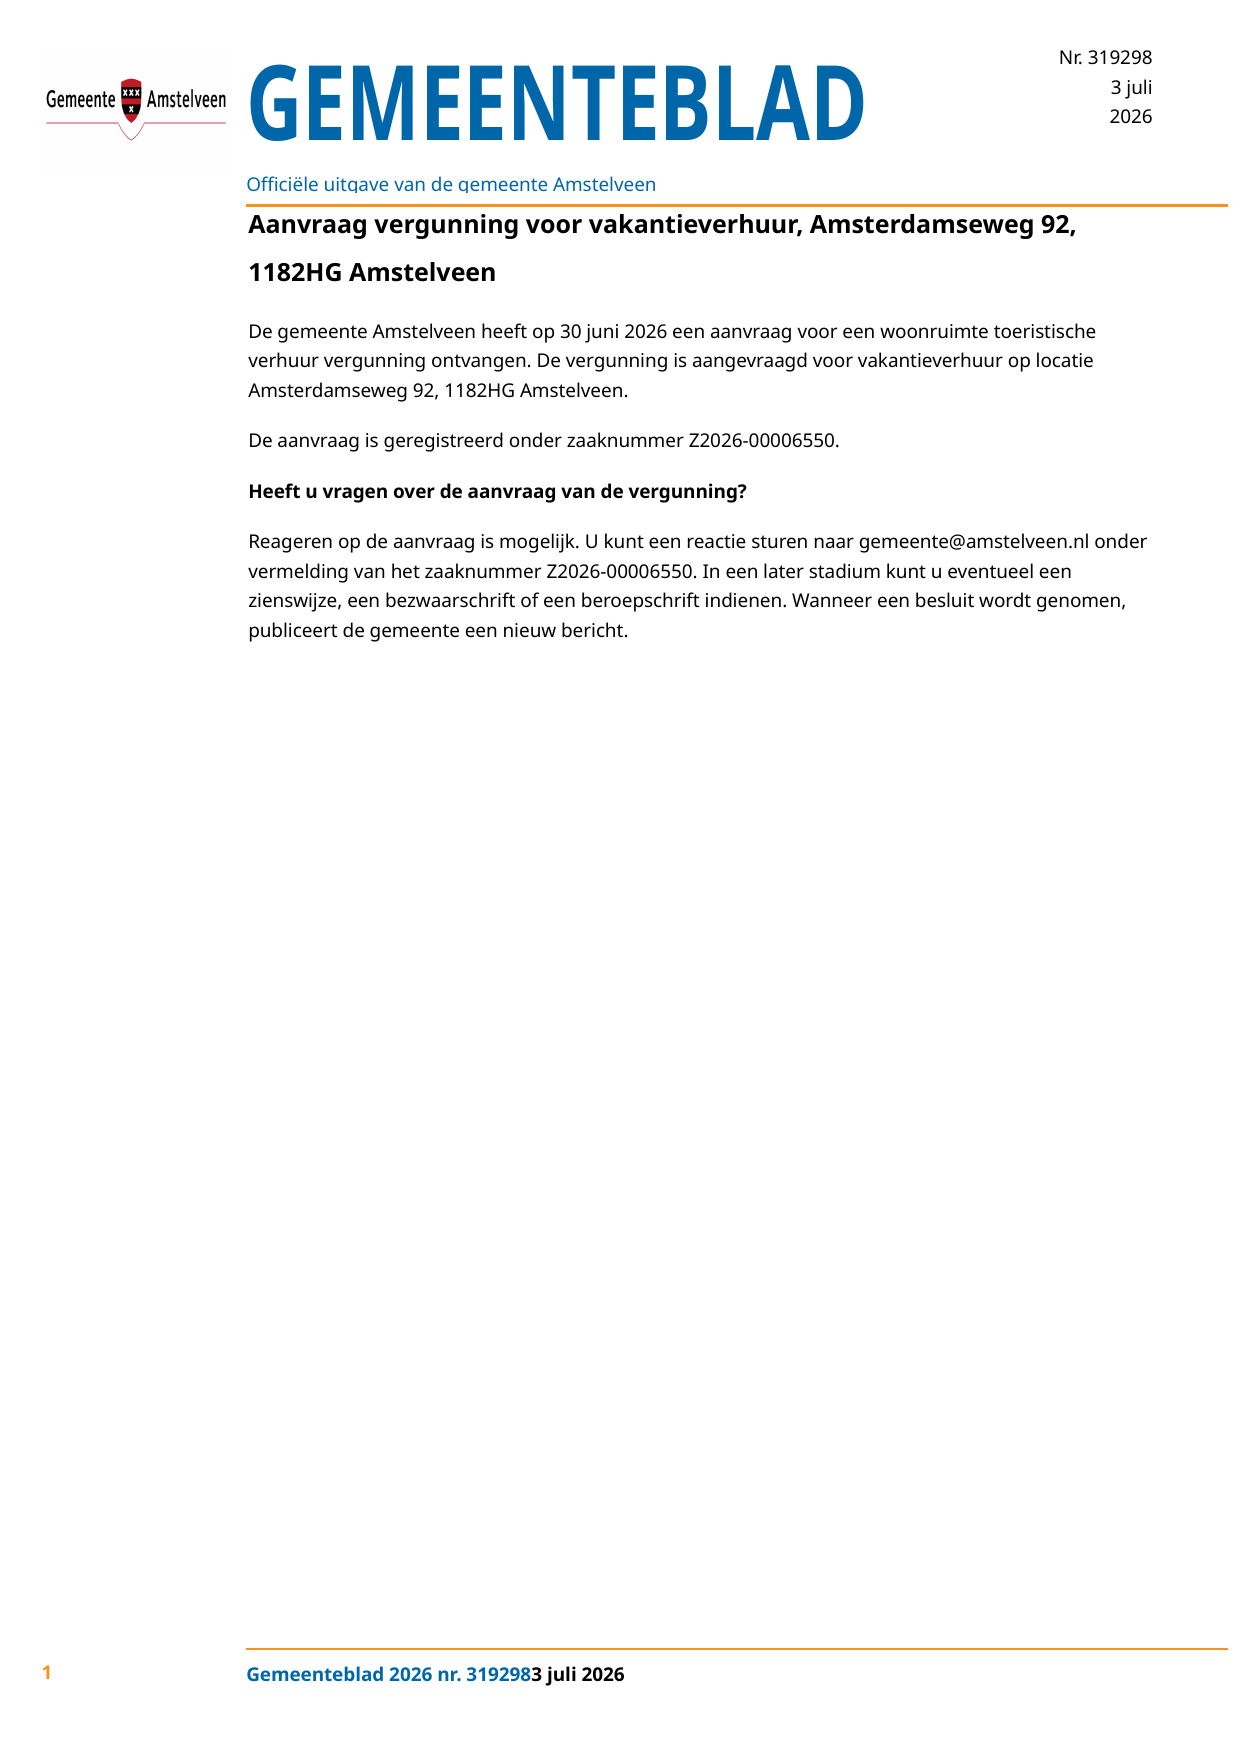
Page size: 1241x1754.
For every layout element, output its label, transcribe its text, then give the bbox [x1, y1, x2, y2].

text Heeft u vragen over de aanvraag van de vergunning? [248, 478, 1152, 504]
text De aanvraag is geregistreerd onder zaaknummer Z2026-00006550. [248, 427, 1152, 453]
text Reageren op de aanvraag is mogelijk. U kunt een reactie sturen naar gemeente@amstelveen.nl onder vermelding van het zaaknummer Z2026-00006550. In een later stadium kunt u eventueel een zienswijze, een bezwaarschrift of een beroepschrift indienen. Wanneer een besluit wordt genomen, publiceert de gemeente een nieuw bericht. [248, 528, 1152, 643]
text Aanvraag vergunning voor vakantieverhuur, Amsterdamseweg 92, 1182HG Amstelveen [248, 207, 1152, 288]
picture [41, 47, 231, 172]
text De gemeente Amstelveen heeft op 30 juni 2026 een aanvraag voor een woonruimte toeristische verhuur vergunning ontvangen. De vergunning is aangevraagd voor vakantieverhuur op locatie Amsterdamseweg 92, 1182HG Amstelveen. [248, 318, 1152, 403]
